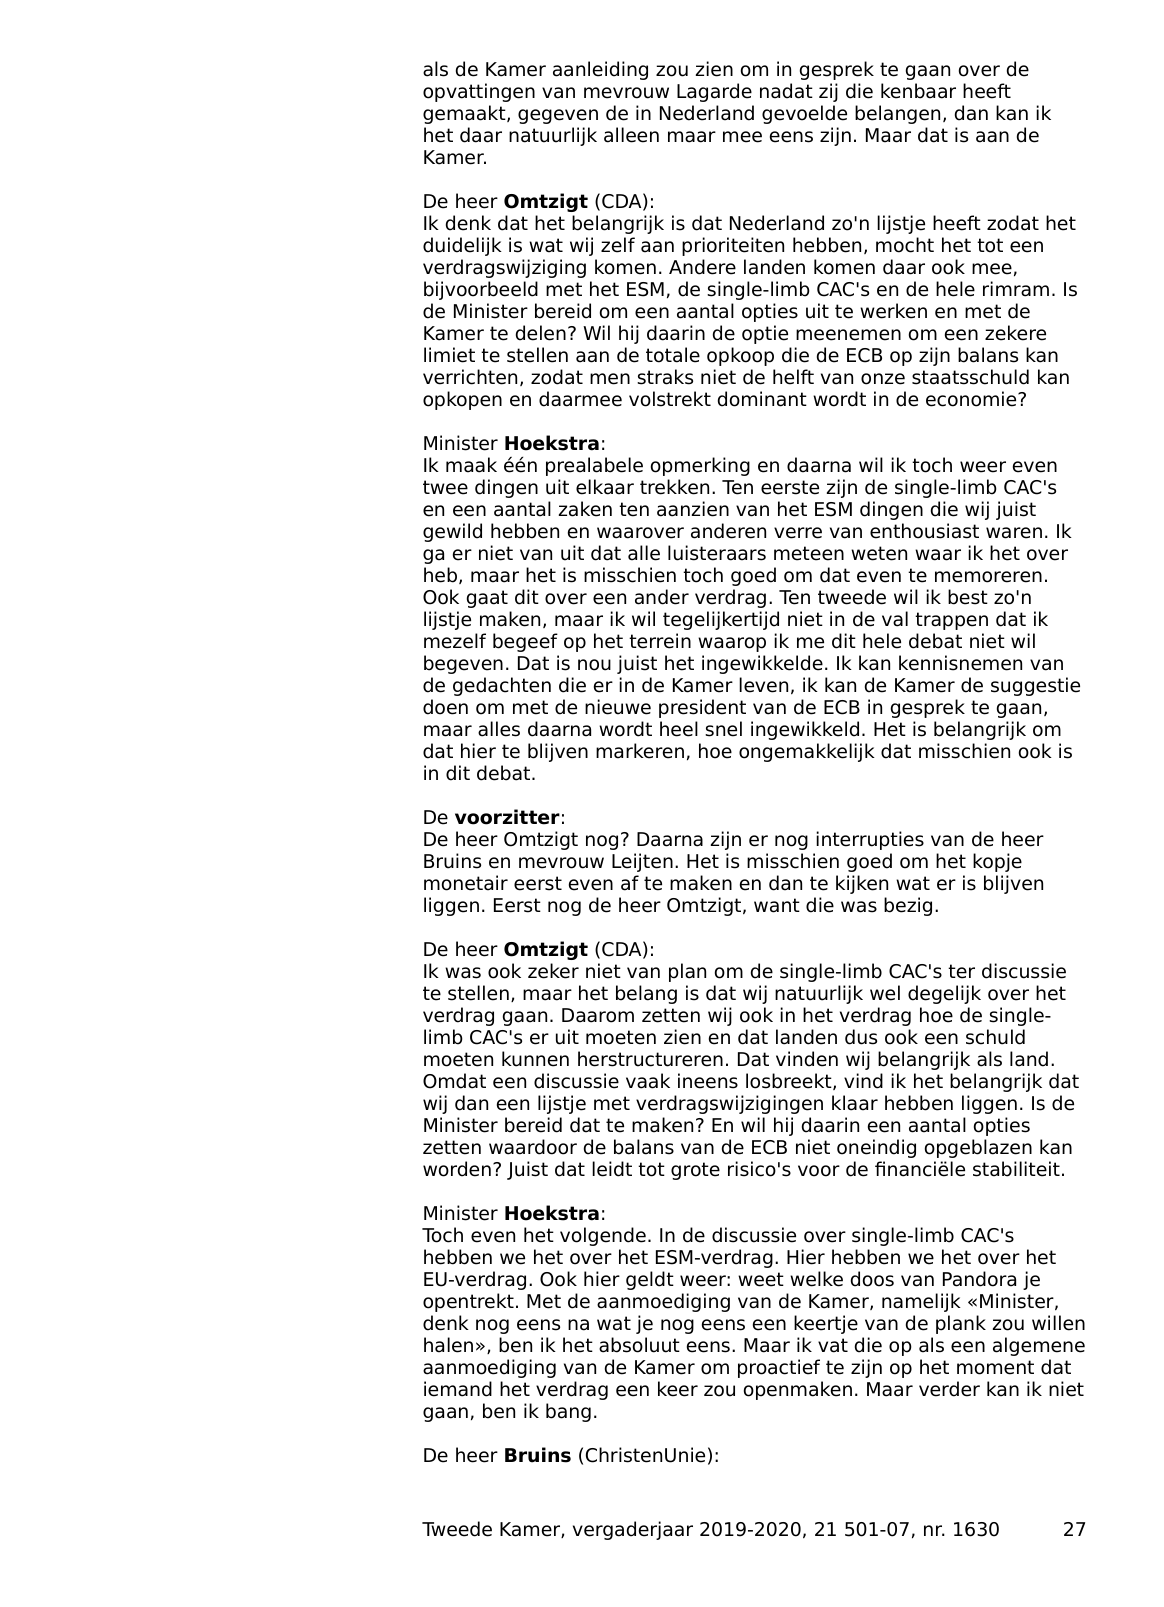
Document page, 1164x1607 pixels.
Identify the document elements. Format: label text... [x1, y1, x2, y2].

text De heer Omtzigt nog? Daarna zijn er nog interrupties van de heer Bruins en mevrouw Leijten. Het is misschien goed om het kopje monetair eerst even af te maken en dan te kijken wat er is blijven liggen. Eerst nog de heer Omtzigt, want die was bezig. [422, 829, 1087, 917]
text De heer Bruins (ChristenUnie): [422, 1445, 1087, 1467]
text Ik maak één prealabele opmerking en daarna wil ik toch weer even twee dingen uit elkaar trekken. Ten eerste zijn de single-limb CAC's en een aantal zaken ten aanzien van het ESM dingen die wij juist gewild hebben en waarover anderen verre van enthousiast waren. Ik ga er niet van uit dat alle luisteraars meteen weten waar ik het over heb, maar het is misschien toch goed om dat even te memoreren. Ook gaat dit over een ander verdrag. Ten tweede wil ik best zo'n lijstje maken, maar ik wil tegelijkertijd niet in de val trappen dat ik mezelf begeef op het terrein waarop ik me dit hele debat niet wil begeven. Dat is nou juist het ingewikkelde. Ik kan kennisnemen van de gedachten die er in de Kamer leven, ik kan de Kamer de suggestie doen om met de nieuwe president van de ECB in gesprek te gaan, maar alles daarna wordt heel snel ingewikkeld. Het is belangrijk om dat hier te blijven markeren, hoe ongemakkelijk dat misschien ook is in dit debat. [422, 455, 1087, 785]
text Toch even het volgende. In de discussie over single-limb CAC's hebben we het over het ESM-verdrag. Hier hebben we het over het EU-verdrag. Ook hier geldt weer: weet welke doos van Pandora je opentrekt. Met de aanmoediging van de Kamer, namelijk «Minister, denk nog eens na wat je nog eens een keertje van de plank zou willen halen», ben ik het absoluut eens. Maar ik vat die op als een algemene aanmoediging van de Kamer om proactief te zijn op het moment dat iemand het verdrag een keer zou openmaken. Maar verder kan ik niet gaan, ben ik bang. [422, 1225, 1087, 1423]
text als de Kamer aanleiding zou zien om in gesprek te gaan over de opvattingen van mevrouw Lagarde nadat zij die kenbaar heeft gemaakt, gegeven de in Nederland gevoelde belangen, dan kan ik het daar natuurlijk alleen maar mee eens zijn. Maar dat is aan de Kamer. [422, 59, 1087, 169]
text De voorzitter: [422, 807, 1087, 829]
text Minister Hoekstra: [422, 433, 1087, 455]
text Ik denk dat het belangrijk is dat Nederland zo'n lijstje heeft zodat het duidelijk is wat wij zelf aan prioriteiten hebben, mocht het tot een verdragswijziging komen. Andere landen komen daar ook mee, bijvoorbeeld met het ESM, de single-limb CAC's en de hele rimram. Is de Minister bereid om een aantal opties uit te werken en met de Kamer te delen? Wil hij daarin de optie meenemen om een zekere limiet te stellen aan de totale opkoop die de ECB op zijn balans kan verrichten, zodat men straks niet de helft van onze staatsschuld kan opkopen en daarmee volstrekt dominant wordt in de economie? [422, 213, 1087, 411]
text De heer Omtzigt (CDA): [422, 191, 1087, 213]
text Ik was ook zeker niet van plan om de single-limb CAC's ter discussie te stellen, maar het belang is dat wij natuurlijk wel degelijk over het verdrag gaan. Daarom zetten wij ook in het verdrag hoe de single-limb CAC's er uit moeten zien en dat landen dus ook een schuld moeten kunnen herstructureren. Dat vinden wij belangrijk als land. Omdat een discussie vaak ineens losbreekt, vind ik het belangrijk dat wij dan een lijstje met verdragswijzigingen klaar hebben liggen. Is de Minister bereid dat te maken? En wil hij daarin een aantal opties zetten waardoor de balans van de ECB niet oneindig opgeblazen kan worden? Juist dat leidt tot grote risico's voor de financiële stabiliteit. [422, 961, 1087, 1181]
text Minister Hoekstra: [422, 1203, 1087, 1225]
text De heer Omtzigt (CDA): [422, 939, 1087, 961]
